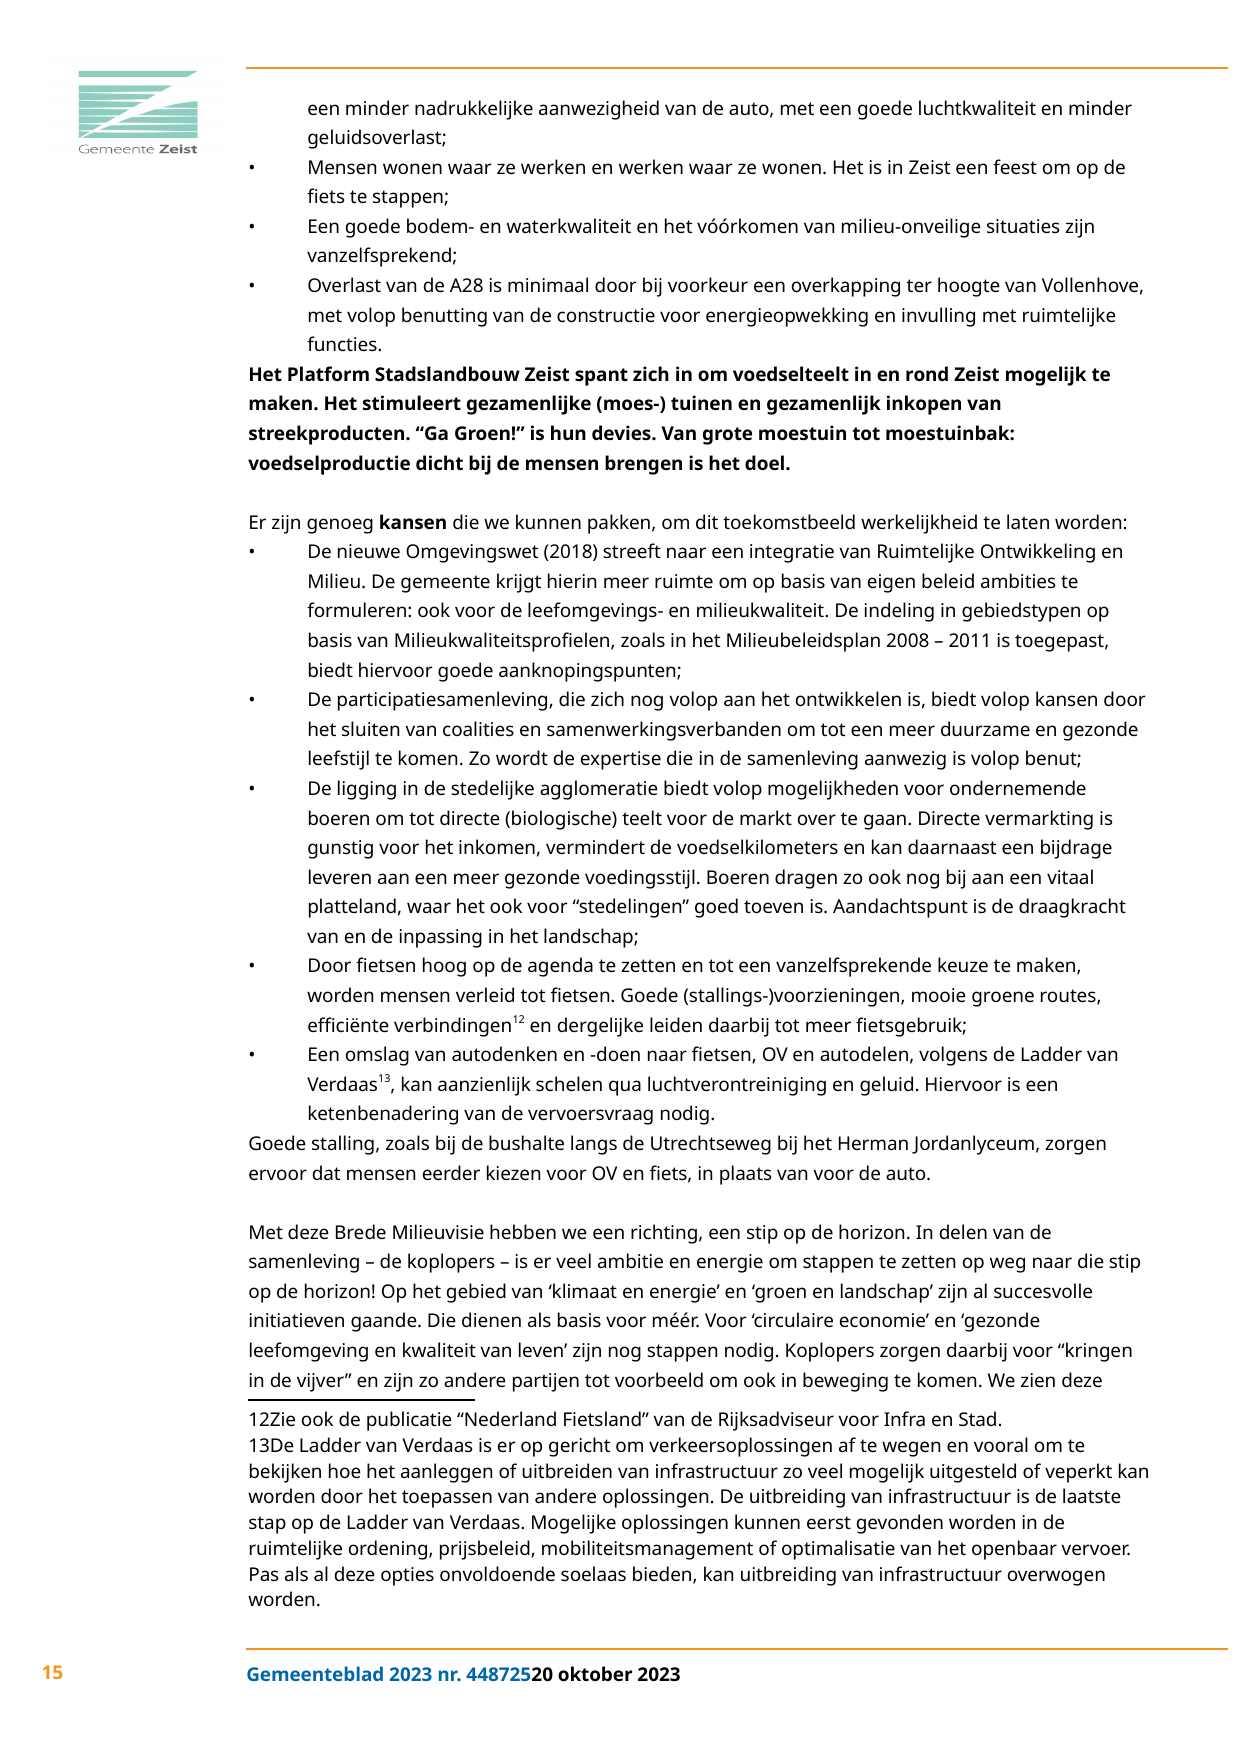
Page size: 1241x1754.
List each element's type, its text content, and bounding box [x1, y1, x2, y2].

list De ligging in de stedelijke agglomeratie biedt volop mogelijkheden voor ondernemende boeren om tot directe (biologische) teelt voor de markt over te gaan. Directe vermarkting is gunstig voor het inkomen, vermindert de voedselkilometers en kan daarnaast een bijdrage leveren aan een meer gezonde voedingsstijl. Boeren dragen zo ook nog bij aan een vitaal platteland, waar het ook voor “stedelingen” goed toeven is. Aandachtspunt is de draagkracht van en de inpassing in het landschap; [248, 775, 1152, 949]
list Overlast van de A28 is minimaal door bij voorkeur een overkapping ter hoogte van Vollenhove, met volop benutting van de constructie voor energieopwekking en invulling met ruimtelijke functies. [248, 272, 1152, 357]
text Goede stalling, zoals bij de bushalte langs de Utrechtseweg bij het Herman Jordanlyceum, zorgen ervoor dat mensen eerder kiezen voor OV en fiets, in plaats van voor de auto. [248, 1130, 1152, 1186]
list De Ladder van Verdaas is er op gericht om verkeersoplossingen af te wegen en vooral om te bekijken hoe het aanleggen of uitbreiden van infrastructuur zo veel mogelijk uitgesteld of veperkt kan worden door het toepassen van andere oplossingen. De uitbreiding van infrastructuur is de laatste stap op de Ladder van Verdaas. Mogelijke oplossingen kunnen eerst gevonden worden in de ruimtelijke ordening, prijsbeleid, mobiliteitsmanagement of optimalisatie van het openbaar vervoer. Pas als al deze opties onvoldoende soelaas bieden, kan uitbreiding van infrastructuur overwogen worden. [248, 1432, 1152, 1612]
list Een goede bodem- en waterkwaliteit en het vóórkomen van milieu-onveilige situaties zijn vanzelfsprekend; [248, 213, 1152, 268]
picture [41, 47, 231, 172]
text Er zijn genoeg kansen die we kunnen pakken, om dit toekomstbeeld werkelijkheid te laten worden: [248, 509, 1152, 535]
list Mensen wonen waar ze werken en werken waar ze wonen. Het is in Zeist een feest om op de fiets te stappen; [248, 154, 1152, 209]
list Een omslag van autodenken en -doen naar fietsen, OV en autodelen, volgens de Ladder van Verdaas, kan aanzienlijk schelen qua luchtverontreiniging en geluid. Hiervoor is een ketenbenadering van de vervoersvraag nodig. [248, 1041, 1152, 1126]
list De participatiesamenleving, die zich nog volop aan het ontwikkelen is, biedt volop kansen door het sluiten van coalities en samenwerkingsverbanden om tot een meer duurzame en gezonde leefstijl te komen. Zo wordt de expertise die in de samenleving aanwezig is volop benut; [248, 686, 1152, 771]
list Door fietsen hoog op de agenda te zetten en tot een vanzelfsprekende keuze te maken, worden mensen verleid tot fietsen. Goede (stallings-)voorzieningen, mooie groene routes, efficiënte verbindingen en dergelijke leiden daarbij tot meer fietsgebruik; [248, 953, 1152, 1038]
text Met deze Brede Milieuvisie hebben we een richting, een stip op de horizon. In delen van de samenleving – de koplopers – is er veel ambitie en energie om stappen te zetten op weg naar die stip op de horizon! Op het gebied van ‘klimaat en energie’ en ‘groen en landschap’ zijn al succesvolle initiatieven gaande. Die dienen als basis voor méér. Voor ‘circulaire economie’ en ‘gezonde leefomgeving en kwaliteit van leven’ zijn nog stappen nodig. Koplopers zorgen daarbij voor “kringen in de vijver” en zijn zo andere partijen tot voorbeeld om ook in beweging te komen. We zien deze [248, 1219, 1152, 1393]
list een minder nadrukkelijke aanwezigheid van de auto, met een goede luchtkwaliteit en minder geluidsoverlast; [248, 95, 1152, 150]
text Het Platform Stadslandbouw Zeist spant zich in om voedselteelt in en rond Zeist mogelijk te maken. Het stimuleert gezamenlijke (moes-) tuinen en gezamenlijk inkopen van streekproducten. “Ga Groen!” is hun devies. Van grote moestuin tot moestuinbak: voedselproductie dicht bij de mensen brengen is het doel. [248, 361, 1152, 476]
list Zie ook de publicatie “Nederland Fietsland” van de Rijksadviseur voor Infra en Stad. [248, 1406, 1152, 1432]
list De nieuwe Omgevingswet (2018) streeft naar een integratie van Ruimtelijke Ontwikkeling en Milieu. De gemeente krijgt hierin meer ruimte om op basis van eigen beleid ambities te formuleren: ook voor de leefomgevings- en milieukwaliteit. De indeling in gebiedstypen op basis van Milieukwaliteitsprofielen, zoals in het Milieubeleidsplan 2008 – 2011 is toegepast, biedt hiervoor goede aanknopingspunten; [248, 538, 1152, 683]
